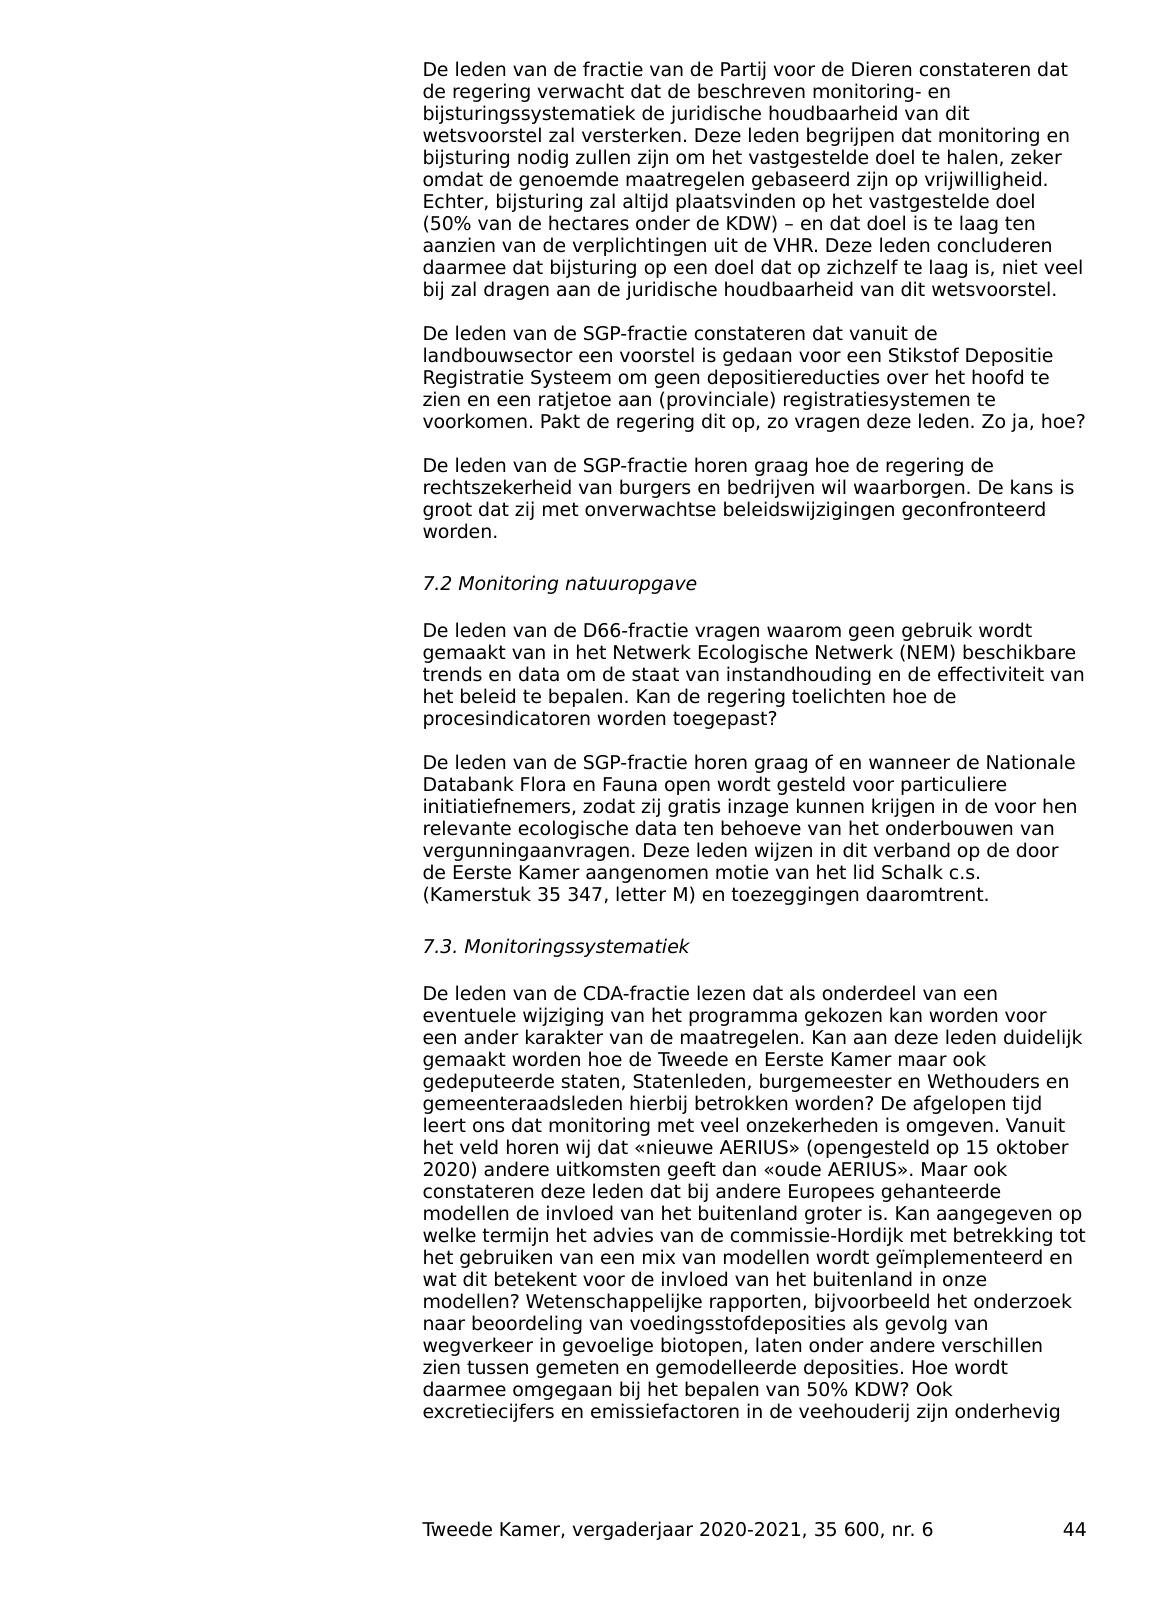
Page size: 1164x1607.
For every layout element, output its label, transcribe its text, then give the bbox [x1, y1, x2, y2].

text De leden van de fractie van de Partij voor de Dieren constateren dat de regering verwacht dat de beschreven monitoring- en bijsturingssystematiek de juridische houdbaarheid van dit wetsvoorstel zal versterken. Deze leden begrijpen dat monitoring en bijsturing nodig zullen zijn om het vastgestelde doel te halen, zeker omdat de genoemde maatregelen gebaseerd zijn op vrijwilligheid. Echter, bijsturing zal altijd plaatsvinden op het vastgestelde doel (50% van de hectares onder de KDW) – en dat doel is te laag ten aanzien van de verplichtingen uit de VHR. Deze leden concluderen daarmee dat bijsturing op een doel dat op zichzelf te laag is, niet veel bij zal dragen aan de juridische houdbaarheid van dit wetsvoorstel. [422, 59, 1087, 301]
text De leden van de SGP-fractie horen graag hoe de regering de rechtszekerheid van burgers en bedrijven wil waarborgen. De kans is groot dat zij met onverwachtse beleidswijzigingen geconfronteerd worden. [422, 455, 1087, 543]
text De leden van de D66-fractie vragen waarom geen gebruik wordt gemaakt van in het Netwerk Ecologische Netwerk (NEM) beschikbare trends en data om de staat van instandhouding en de effectiviteit van het beleid te bepalen. Kan de regering toelichten hoe de procesindicatoren worden toegepast? [422, 620, 1087, 730]
text De leden van de SGP-fractie constateren dat vanuit de landbouwsector een voorstel is gedaan voor een Stikstof Depositie Registratie Systeem om geen depositiereducties over het hoofd te zien en een ratjetoe aan (provinciale) registratiesystemen te voorkomen. Pakt de regering dit op, zo vragen deze leden. Zo ja, hoe? [422, 323, 1087, 433]
subtitle 7.3. Monitoringssystematiek [422, 936, 1087, 958]
subtitle 7.2 Monitoring natuuropgave [422, 573, 1087, 595]
text De leden van de CDA-fractie lezen dat als onderdeel van een eventuele wijziging van het programma gekozen kan worden voor een ander karakter van de maatregelen. Kan aan deze leden duidelijk gemaakt worden hoe de Tweede en Eerste Kamer maar ook gedeputeerde staten, Statenleden, burgemeester en Wethouders en gemeenteraadsleden hierbij betrokken worden? De afgelopen tijd leert ons dat monitoring met veel onzekerheden is omgeven. Vanuit het veld horen wij dat «nieuwe AERIUS» (opengesteld op 15 oktober 2020) andere uitkomsten geeft dan «oude AERIUS». Maar ook constateren deze leden dat bij andere Europees gehanteerde modellen de invloed van het buitenland groter is. Kan aangegeven op welke termijn het advies van de commissie-Hordijk met betrekking tot het gebruiken van een mix van modellen wordt geïmplementeerd en wat dit betekent voor de invloed van het buitenland in onze modellen? Wetenschappelijke rapporten, bijvoorbeeld het onderzoek naar beoordeling van voedingsstofdeposities als gevolg van wegverkeer in gevoelige biotopen, laten onder andere verschillen zien tussen gemeten en gemodelleerde deposities. Hoe wordt daarmee omgegaan bij het bepalen van 50% KDW? Ook excretiecijfers en emissiefactoren in de veehouderij zijn onderhevig [422, 983, 1087, 1422]
text De leden van de SGP-fractie horen graag of en wanneer de Nationale Databank Flora en Fauna open wordt gesteld voor particuliere initiatiefnemers, zodat zij gratis inzage kunnen krijgen in de voor hen relevante ecologische data ten behoeve van het onderbouwen van vergunningaanvragen. Deze leden wijzen in dit verband op de door de Eerste Kamer aangenomen motie van het lid Schalk c.s. (Kamerstuk 35 347, letter M) en toezeggingen daaromtrent. [422, 752, 1087, 906]
